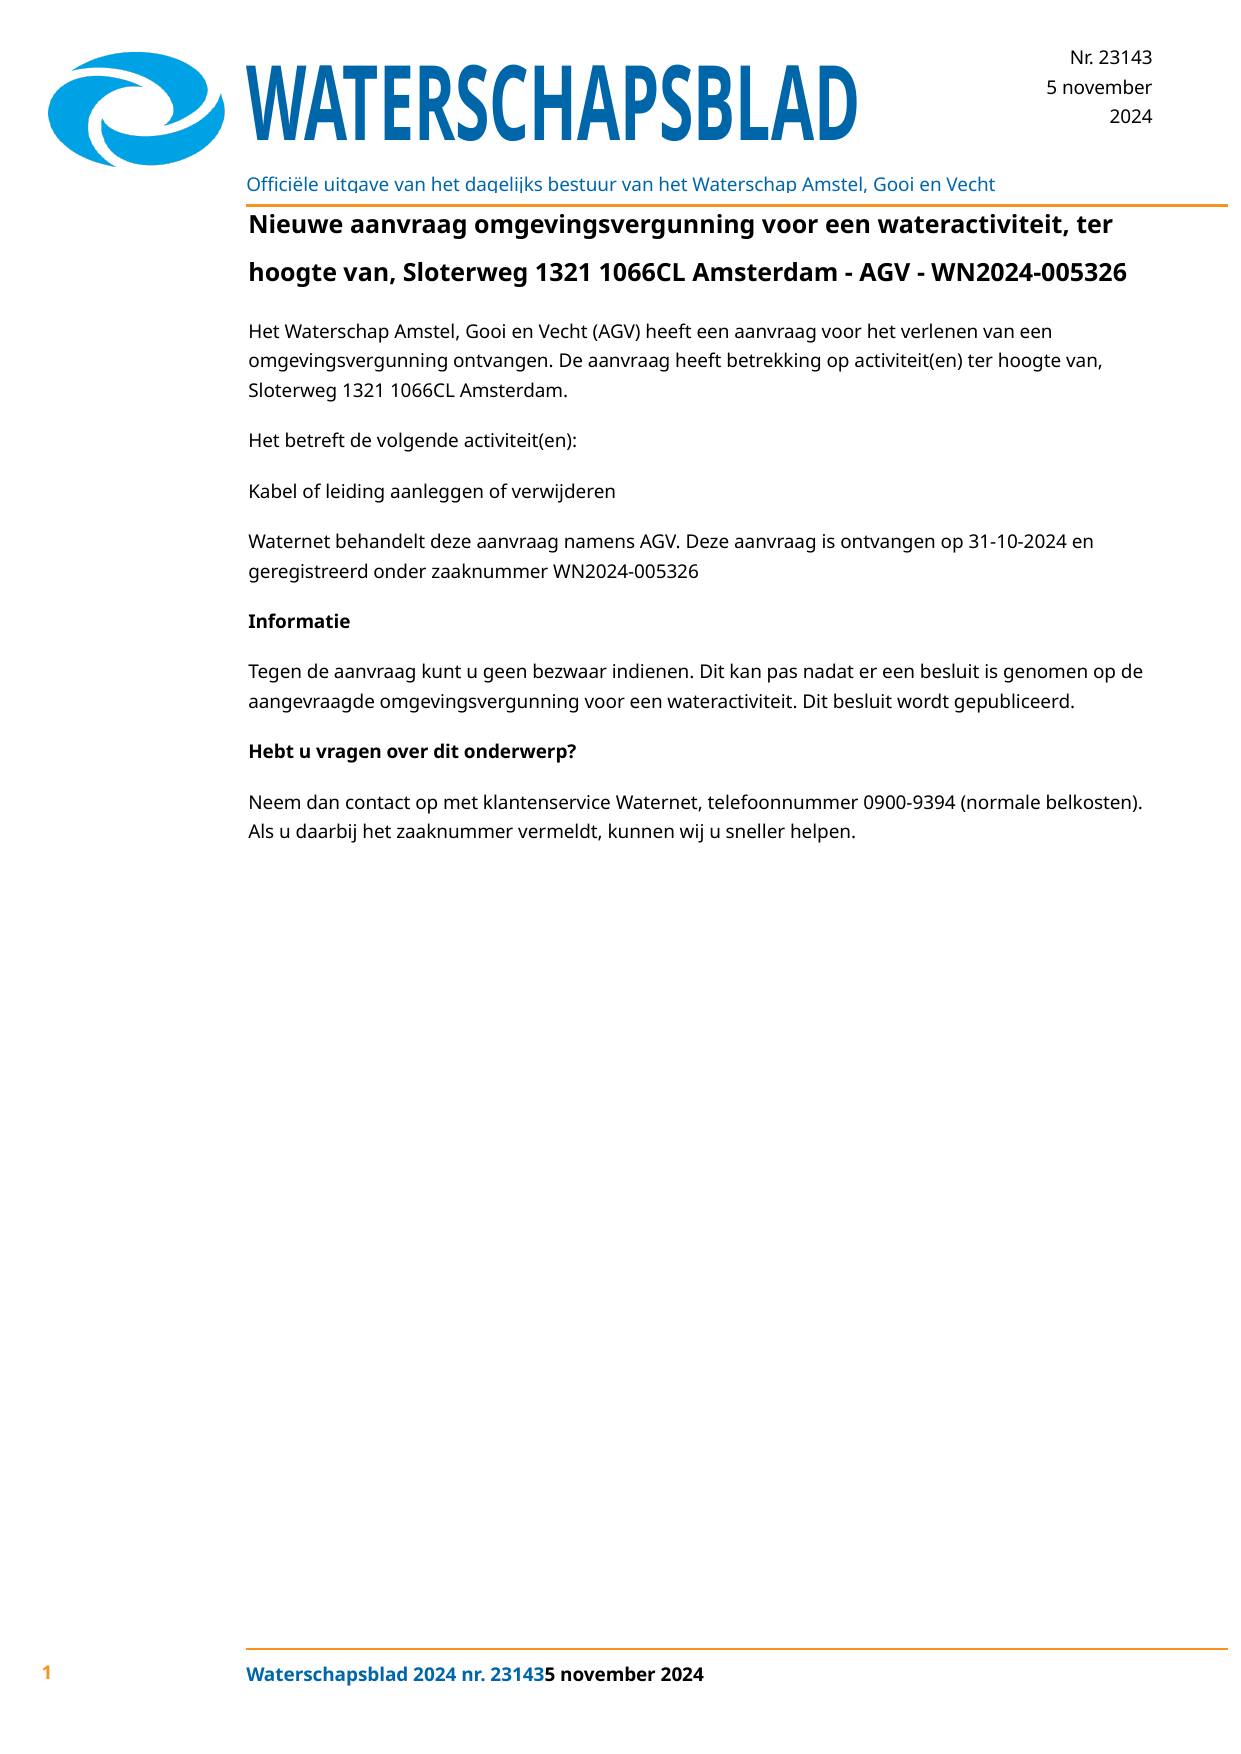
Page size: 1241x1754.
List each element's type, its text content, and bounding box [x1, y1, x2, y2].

text Hebt u vragen over dit onderwerp? [248, 739, 1152, 764]
text Neem dan contact op met klantenservice Waternet, telefoonnummer 0900-9394 (normale belkosten). Als u daarbij het zaaknummer vermeldt, kunnen wij u sneller helpen. [248, 789, 1152, 844]
picture [41, 47, 231, 172]
text Kabel of leiding aanleggen of verwijderen [248, 478, 1152, 504]
text Het Waterschap Amstel, Gooi en Vecht (AGV) heeft een aanvraag voor het verlenen van een omgevingsvergunning ontvangen. De aanvraag heeft betrekking op activiteit(en) ter hoogte van, Sloterweg 1321 1066CL Amsterdam. [248, 318, 1152, 403]
text Het betreft de volgende activiteit(en): [248, 427, 1152, 453]
text Nieuwe aanvraag omgevingsvergunning voor een wateractiviteit, ter hoogte van, Sloterweg 1321 1066CL Amsterdam - AGV - WN2024-005326 [248, 207, 1152, 288]
text Informatie [248, 608, 1152, 634]
text Tegen de aanvraag kunt u geen bezwaar indienen. Dit kan pas nadat er een besluit is genomen op de aangevraagde omgevingsvergunning voor een wateractiviteit. Dit besluit wordt gepubliceerd. [248, 659, 1152, 714]
text Waternet behandelt deze aanvraag namens AGV. Deze aanvraag is ontvangen op 31-10-2024 en geregistreerd onder zaaknummer WN2024-005326 [248, 528, 1152, 584]
